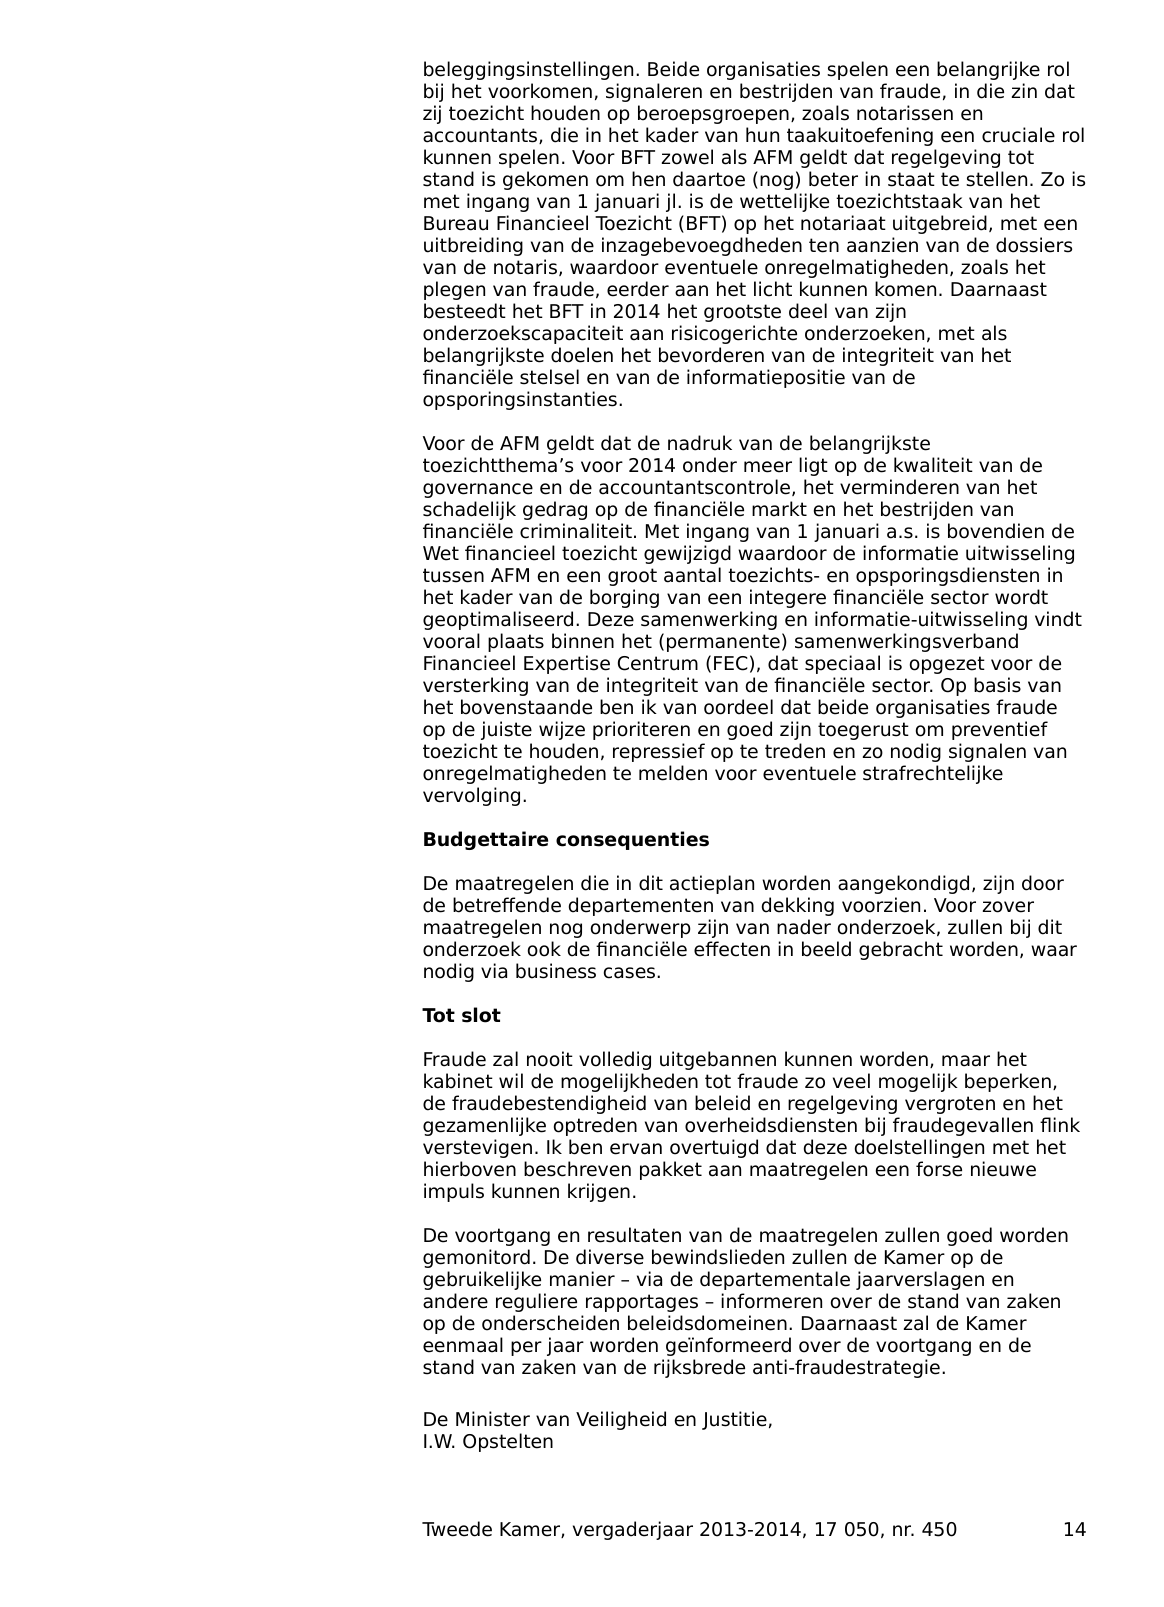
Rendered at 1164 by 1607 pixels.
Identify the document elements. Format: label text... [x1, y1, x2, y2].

text De Minister van Veiligheid en Justitie, I.W. Opstelten [422, 1409, 1087, 1453]
text De voortgang en resultaten van de maatregelen zullen goed worden gemonitord. De diverse bewindslieden zullen de Kamer op de gebruikelijke manier – via de departementale jaarverslagen en andere reguliere rapportages – informeren over de stand van zaken op de onderscheiden beleidsdomeinen. Daarnaast zal de Kamer eenmaal per jaar worden geïnformeerd over de voortgang en de stand van zaken van de rijksbrede anti-fraudestrategie. [422, 1225, 1087, 1379]
text Fraude zal nooit volledig uitgebannen kunnen worden, maar het kabinet wil de mogelijkheden tot fraude zo veel mogelijk beperken, de fraudebestendigheid van beleid en regelgeving vergroten en het gezamenlijke optreden van overheidsdiensten bij fraudegevallen flink verstevigen. Ik ben ervan overtuigd dat deze doelstellingen met het hierboven beschreven pakket aan maatregelen een forse nieuwe impuls kunnen krijgen. [422, 1049, 1087, 1203]
text De maatregelen die in dit actieplan worden aangekondigd, zijn door de betreffende departementen van dekking voorzien. Voor zover maatregelen nog onderwerp zijn van nader onderzoek, zullen bij dit onderzoek ook de financiële effecten in beeld gebracht worden, waar nodig via business cases. [422, 873, 1087, 983]
subtitle Budgettaire consequenties [422, 829, 1087, 851]
subtitle Tot slot [422, 1005, 1087, 1027]
text beleggingsinstellingen. Beide organisaties spelen een belangrijke rol bij het voorkomen, signaleren en bestrijden van fraude, in die zin dat zij toezicht houden op beroepsgroepen, zoals notarissen en accountants, die in het kader van hun taakuitoefening een cruciale rol kunnen spelen. Voor BFT zowel als AFM geldt dat regelgeving tot stand is gekomen om hen daartoe (nog) beter in staat te stellen. Zo is met ingang van 1 januari jl. is de wettelijke toezichtstaak van het Bureau Financieel Toezicht (BFT) op het notariaat uitgebreid, met een uitbreiding van de inzagebevoegdheden ten aanzien van de dossiers van de notaris, waardoor eventuele onregelmatigheden, zoals het plegen van fraude, eerder aan het licht kunnen komen. Daarnaast besteedt het BFT in 2014 het grootste deel van zijn onderzoekscapaciteit aan risicogerichte onderzoeken, met als belangrijkste doelen het bevorderen van de integriteit van het financiële stelsel en van de informatiepositie van de opsporingsinstanties. [422, 59, 1087, 411]
text Voor de AFM geldt dat de nadruk van de belangrijkste toezichtthema’s voor 2014 onder meer ligt op de kwaliteit van de governance en de accountantscontrole, het verminderen van het schadelijk gedrag op de financiële markt en het bestrijden van financiële criminaliteit. Met ingang van 1 januari a.s. is bovendien de Wet financieel toezicht gewijzigd waardoor de informatie uitwisseling tussen AFM en een groot aantal toezichts- en opsporingsdiensten in het kader van de borging van een integere financiële sector wordt geoptimaliseerd. Deze samenwerking en informatie-uitwisseling vindt vooral plaats binnen het (permanente) samenwerkingsverband Financieel Expertise Centrum (FEC), dat speciaal is opgezet voor de versterking van de integriteit van de financiële sector. Op basis van het bovenstaande ben ik van oordeel dat beide organisaties fraude op de juiste wijze prioriteren en goed zijn toegerust om preventief toezicht te houden, repressief op te treden en zo nodig signalen van onregelmatigheden te melden voor eventuele strafrechtelijke vervolging. [422, 433, 1087, 807]
